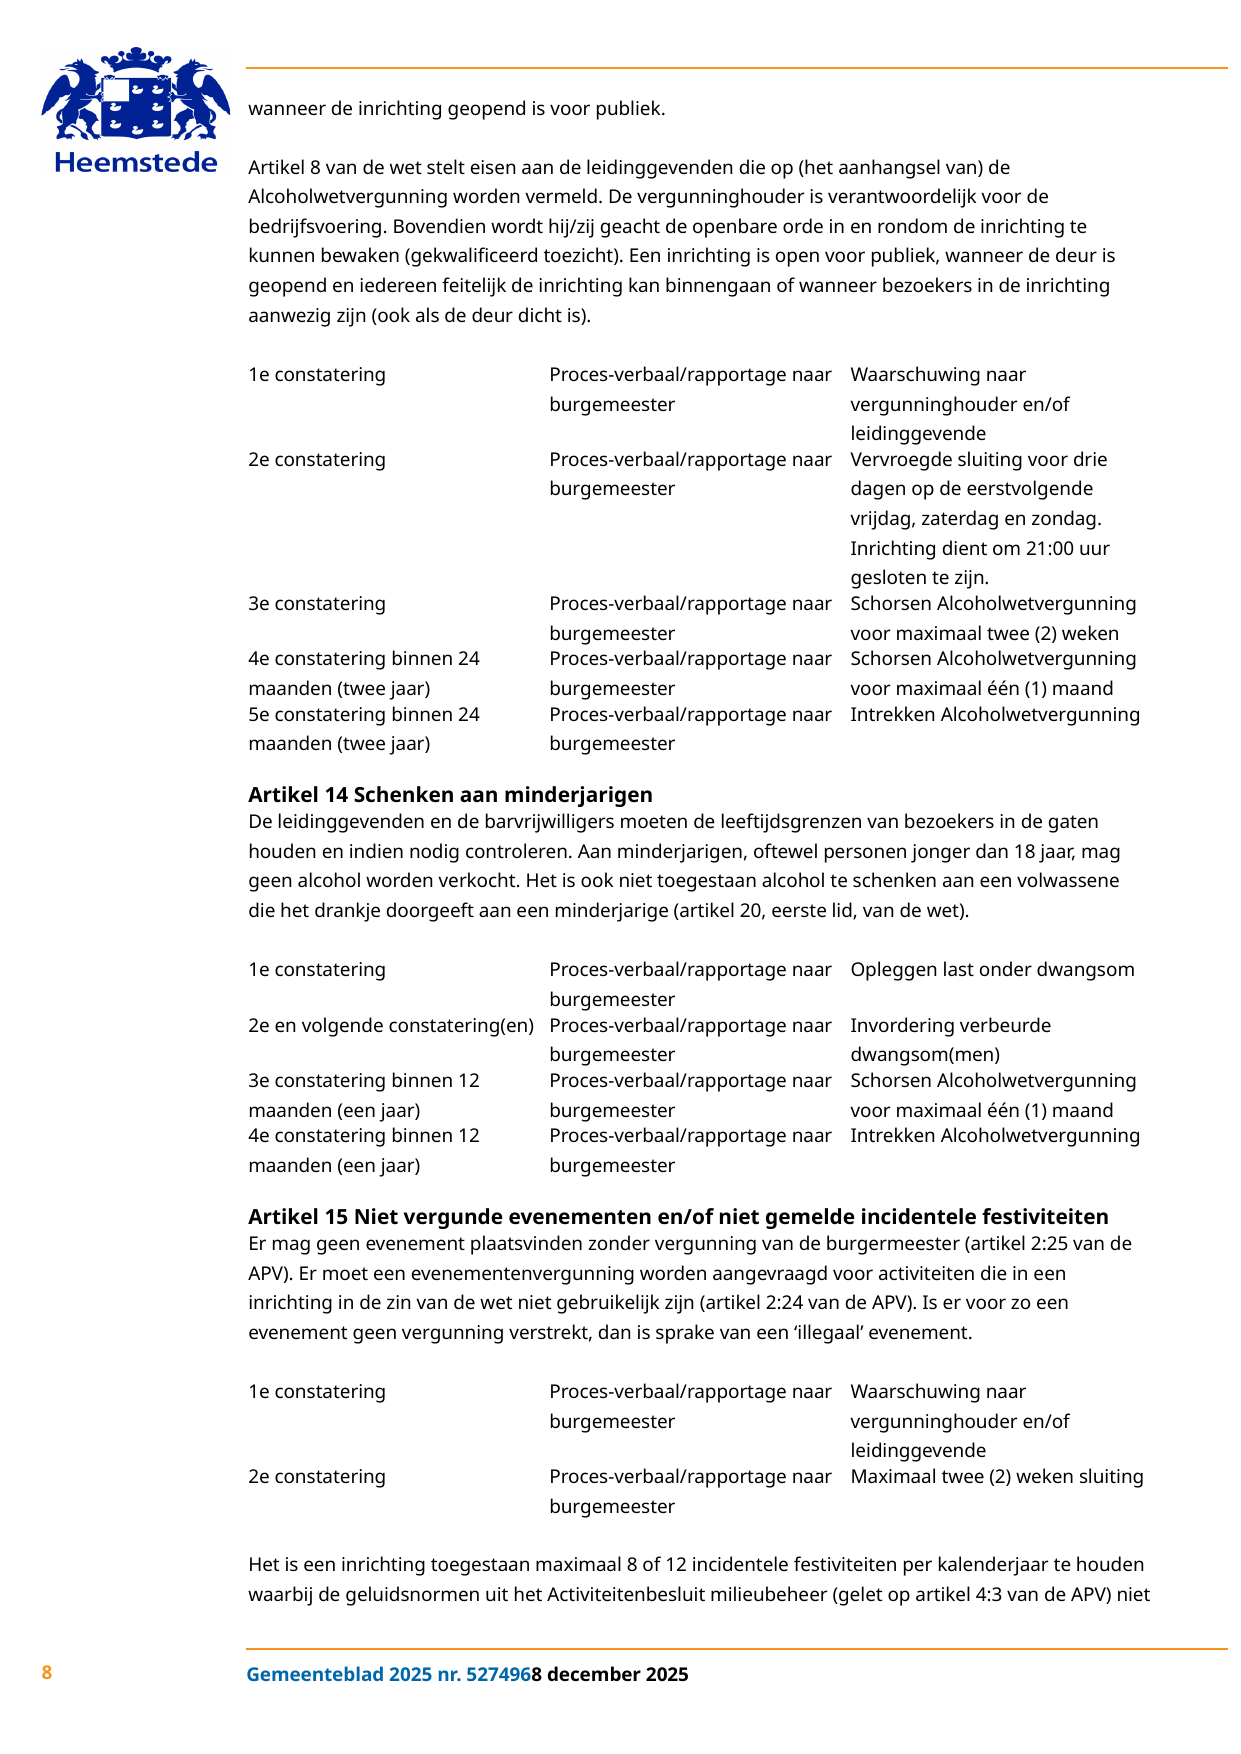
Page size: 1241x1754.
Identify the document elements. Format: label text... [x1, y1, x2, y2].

table_cell Proces-verbaal/rapportage naar burgemeester [549, 1463, 850, 1518]
table_cell Schorsen Alcoholwetvergunning voor maximaal één (1) maand [850, 645, 1152, 701]
table_cell 3e constatering binnen 12 maanden (een jaar) [248, 1067, 549, 1122]
table_cell Invordering verbeurde dwangsom(men) [850, 1012, 1152, 1067]
table_cell Proces-verbaal/rapportage naar burgemeester [549, 1067, 850, 1122]
table_header Proces-verbaal/rapportage naar burgemeester [549, 957, 850, 1012]
text De leidinggevenden en de barvrijwilligers moeten de leeftijdsgrenzen van bezoekers in de gaten houden en indien nodig controleren. Aan minderjarigen, oftewel personen jonger dan 18 jaar, mag geen alcohol worden verkocht. Het is ook niet toegestaan alcohol te schenken aan een volwassene die het drankje doorgeeft aan een minderjarige (artikel 20, eerste lid, van de wet). [248, 808, 1152, 923]
text Artikel 14 Schenken aan minderjarigen [248, 780, 1152, 808]
table_cell Intrekken Alcoholwetvergunning [850, 701, 1152, 756]
table_header 1e constatering [248, 1378, 549, 1463]
table_header Waarschuwing naar vergunninghouder en/of leidinggevende [850, 361, 1152, 446]
text Het is een inrichting toegestaan maximaal 8 of 12 incidentele festiviteiten per kalenderjaar te houden waarbij de geluidsnormen uit het Activiteitenbesluit milieubeheer (gelet op artikel 4:3 van de APV) niet [248, 1551, 1152, 1607]
text Artikel 8 van de wet stelt eisen aan de leidinggevenden die op (het aanhangsel van) de Alcoholwetvergunning worden vermeld. De vergunninghouder is verantwoordelijk voor de bedrijfsvoering. Bovendien wordt hij/zij geacht de openbare orde in en rondom de inrichting te kunnen bewaken (gekwalificeerd toezicht). Een inrichting is open voor publiek, wanneer de deur is geopend en iedereen feitelijk de inrichting kan binnengaan of wanneer bezoekers in de inrichting aanwezig zijn (ook als de deur dicht is). [248, 154, 1152, 328]
table_cell Proces-verbaal/rapportage naar burgemeester [549, 446, 850, 590]
table_cell 3e constatering [248, 590, 549, 645]
table_cell 2e constatering [248, 446, 549, 590]
text Artikel 15 Niet vergunde evenementen en/of niet gemelde incidentele festiviteiten [248, 1202, 1152, 1230]
table_header Proces-verbaal/rapportage naar burgemeester [549, 1378, 850, 1463]
table_header Opleggen last onder dwangsom [850, 957, 1152, 1012]
table_header Waarschuwing naar vergunninghouder en/of leidinggevende [850, 1378, 1152, 1463]
table_cell Vervroegde sluiting voor drie dagen op de eerstvolgende vrijdag, zaterdag en zondag. Inrichting dient om 21:00 uur gesloten te zijn. [850, 446, 1152, 590]
table_cell Proces-verbaal/rapportage naar burgemeester [549, 590, 850, 645]
table_cell 2e en volgende constatering(en) [248, 1012, 549, 1067]
table_cell 2e constatering [248, 1463, 549, 1518]
table_header Proces-verbaal/rapportage naar burgemeester [549, 361, 850, 446]
table_cell Intrekken Alcoholwetvergunning [850, 1123, 1152, 1178]
text Er mag geen evenement plaatsvinden zonder vergunning van de burgermeester (artikel 2:25 van de APV). Er moet een evenementenvergunning worden aangevraagd voor activiteiten die in een inrichting in de zin van de wet niet gebruikelijk zijn (artikel 2:24 van de APV). Is er voor zo een evenement geen vergunning verstrekt, dan is sprake van een ‘illegaal’ evenement. [248, 1230, 1152, 1345]
table_cell Maximaal twee (2) weken sluiting [850, 1463, 1152, 1518]
table_cell 5e constatering binnen 24 maanden (twee jaar) [248, 701, 549, 756]
table_cell Proces-verbaal/rapportage naar burgemeester [549, 645, 850, 701]
table_cell Schorsen Alcoholwetvergunning voor maximaal twee (2) weken [850, 590, 1152, 645]
table_cell Proces-verbaal/rapportage naar burgemeester [549, 701, 850, 756]
table_header 1e constatering [248, 957, 549, 1012]
table_cell 4e constatering binnen 24 maanden (twee jaar) [248, 645, 549, 701]
picture [41, 47, 231, 172]
text wanneer de inrichting geopend is voor publiek. [248, 95, 1152, 121]
table_cell Proces-verbaal/rapportage naar burgemeester [549, 1123, 850, 1178]
table_header 1e constatering [248, 361, 549, 446]
table_cell Proces-verbaal/rapportage naar burgemeester [549, 1012, 850, 1067]
table_cell Schorsen Alcoholwetvergunning voor maximaal één (1) maand [850, 1067, 1152, 1122]
table_cell 4e constatering binnen 12 maanden (een jaar) [248, 1123, 549, 1178]
